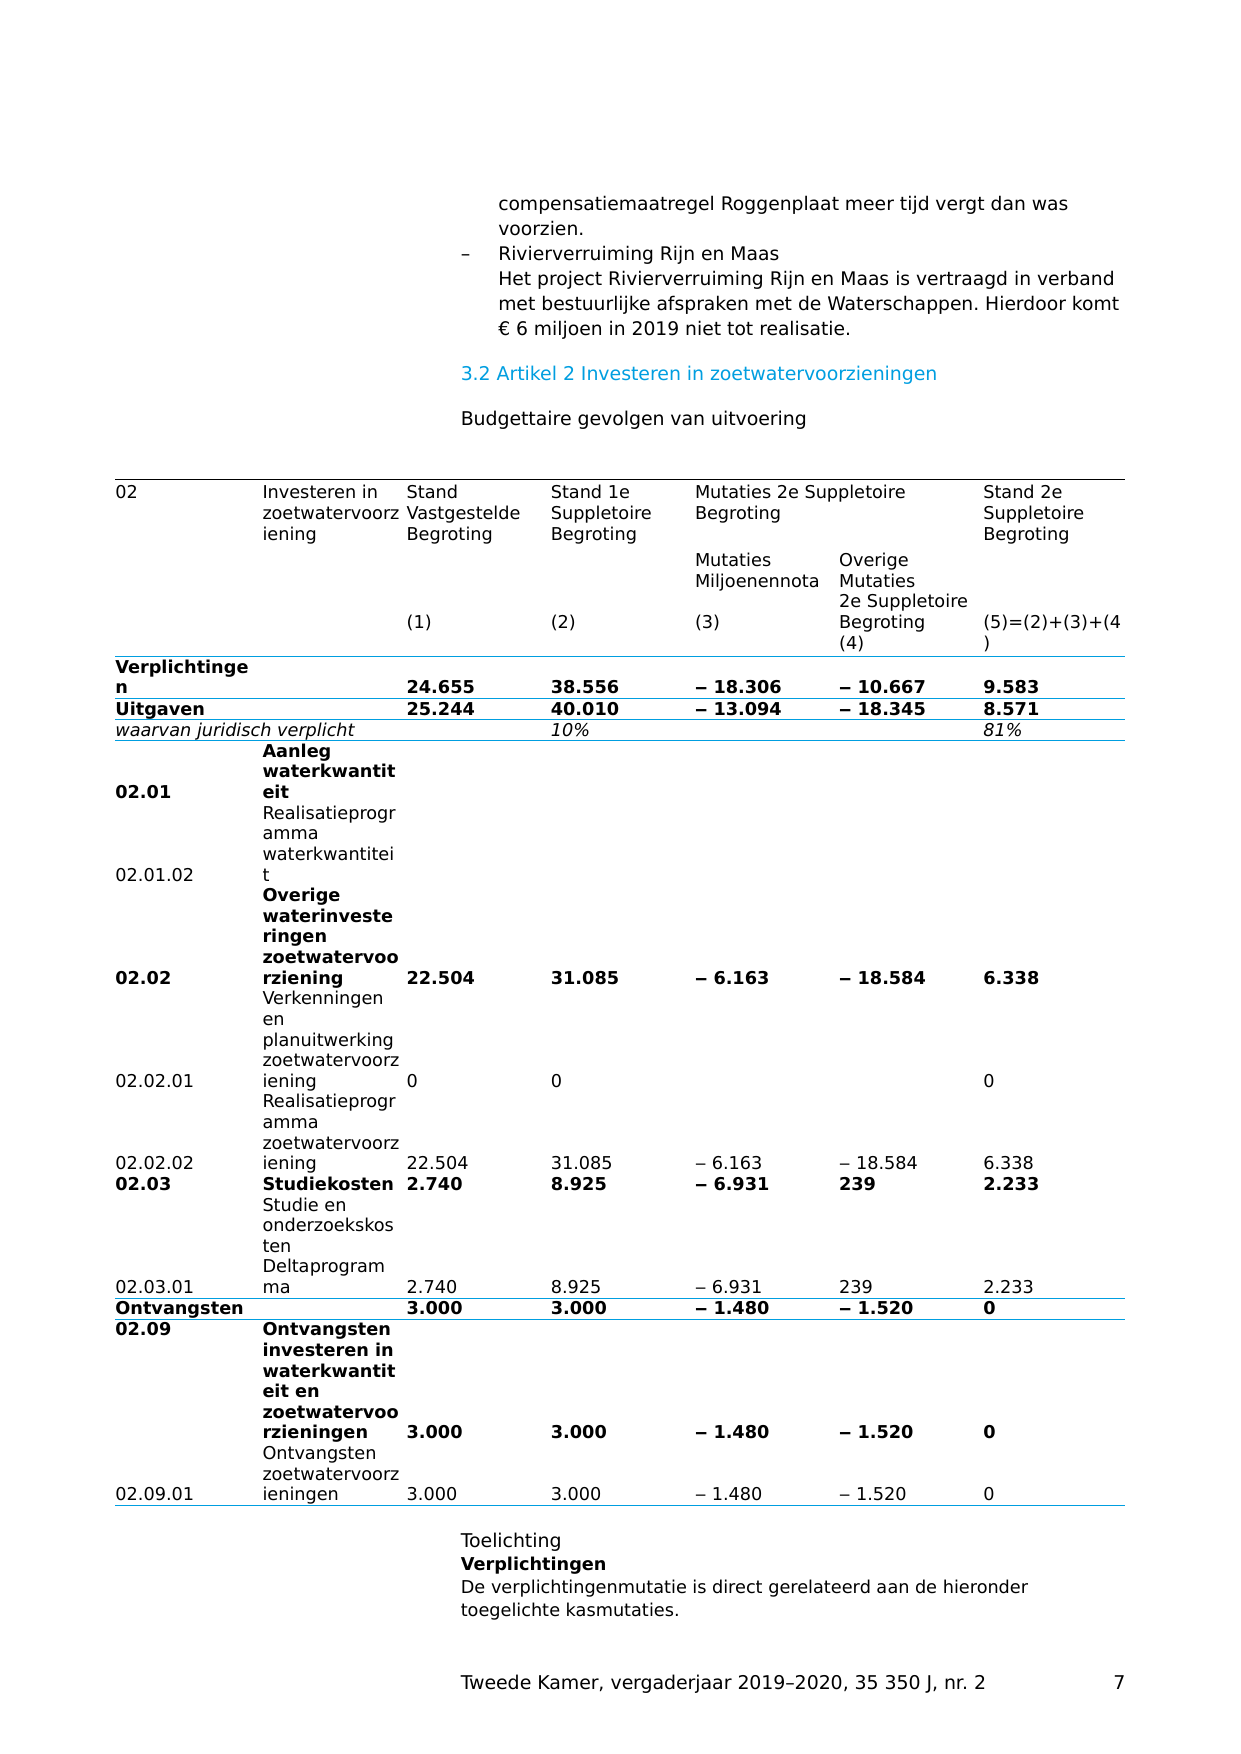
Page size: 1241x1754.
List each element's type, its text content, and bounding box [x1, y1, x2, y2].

table_cell [259, 699, 403, 719]
table_cell 31.085 [548, 1091, 692, 1174]
table_cell 02.03 [115, 1174, 259, 1194]
table_cell [980, 741, 1125, 803]
table_cell Aanleg waterkwantiteit [259, 741, 403, 803]
table_cell ‒ 1.520 [836, 1443, 980, 1505]
table_cell Mutaties Miljoenennota (3) [692, 547, 836, 656]
list compensatiemaatregel Roggenplaat meer tijd vergt dan was voorzien. [461, 191, 1125, 241]
table_cell 02.09.01 [115, 1443, 259, 1505]
table_cell [692, 720, 836, 740]
table_cell [836, 741, 980, 803]
table_cell ‒ 6.163 [692, 1091, 836, 1174]
table_cell 8.925 [548, 1195, 692, 1298]
table_cell 3.000 [404, 1443, 548, 1505]
table_cell 6.338 [980, 1091, 1125, 1174]
table_cell ‒ 18.306 [692, 657, 836, 698]
table_cell [259, 547, 403, 656]
table_cell [259, 657, 403, 698]
table_cell Investeren in zoetwatervoorziening [259, 480, 403, 547]
table_cell 02.02.02 [115, 1091, 259, 1174]
table_cell [692, 741, 836, 803]
table_cell 2.740 [404, 1195, 548, 1298]
table_cell ‒ 6.931 [692, 1174, 836, 1194]
table_cell 02.01.02 [115, 803, 259, 885]
table_cell 3.000 [548, 1320, 692, 1443]
table_cell ‒ 18.584 [836, 1091, 980, 1174]
list Rivierverruiming Rijn en Maas Het project Rivierverruiming Rijn en Maas is vertraagd in verband met bestuurlijke afspraken met de Waterschappen. Hierdoor komt € 6 miljoen in 2019 niet tot realisatie. [461, 241, 1125, 341]
table_cell 9.583 [980, 657, 1125, 698]
table_cell ‒ 18.345 [836, 699, 980, 719]
table_cell [404, 720, 548, 740]
table_cell 239 [836, 1174, 980, 1194]
table_cell waarvan juridisch verplicht [115, 720, 403, 740]
table_cell [548, 803, 692, 885]
table_cell [115, 547, 259, 656]
table_cell Realisatieprogramma zoetwatervoorziening [259, 1091, 403, 1174]
table_cell 0 [404, 988, 548, 1091]
table_cell Overige Mutaties 2e Suppletoire Begroting (4) [836, 547, 980, 656]
table_cell 2.233 [980, 1174, 1125, 1194]
table_cell Stand 1e Suppletoire Begroting [548, 480, 692, 547]
table_cell [259, 1299, 403, 1319]
table_cell [980, 803, 1125, 885]
table_cell Studie en onderzoekskosten Deltaprogramma [259, 1195, 403, 1298]
table_cell ‒ 1.480 [692, 1299, 836, 1319]
table_cell 0 [980, 1299, 1125, 1319]
table_cell 02.09 [115, 1320, 259, 1443]
table_cell Overige waterinvesteringen zoetwatervoorziening [259, 885, 403, 988]
table_cell 02.03.01 [115, 1195, 259, 1298]
table_cell (2) [548, 547, 692, 656]
text Verplichtingen De verplichtingenmutatie is direct gerelateerd aan de hieronder toegelichte kasmutaties. [461, 1552, 1125, 1621]
table_cell Uitgaven [115, 699, 259, 719]
table_cell 3.000 [548, 1443, 692, 1505]
table_cell Verplichtingen [115, 657, 259, 698]
table_cell 8.925 [548, 1174, 692, 1194]
table_cell ‒ 10.667 [836, 657, 980, 698]
table_header Budgettaire gevolgen van uitvoering art. 2 (bedragen x € 1.000) [115, 454, 1125, 479]
table_cell 3.000 [548, 1299, 692, 1319]
table_cell [404, 803, 548, 885]
table_cell 10% [548, 720, 692, 740]
table_cell 0 [980, 1443, 1125, 1505]
table_cell ‒ 13.094 [692, 699, 836, 719]
table_cell 0 [548, 988, 692, 1091]
table_cell Verkenningen en planuitwerking zoetwatervoorziening [259, 988, 403, 1091]
table_cell 6.338 [980, 885, 1125, 988]
table_cell ‒ 1.480 [692, 1320, 836, 1443]
table_cell 8.571 [980, 699, 1125, 719]
table_cell Stand 2e Suppletoire Begroting [980, 480, 1125, 547]
table_cell ‒ 6.163 [692, 885, 836, 988]
table_cell ‒ 1.480 [692, 1443, 836, 1505]
table_cell [836, 803, 980, 885]
table_cell Realisatieprogramma waterkwantiteit [259, 803, 403, 885]
table_cell ‒ 1.520 [836, 1320, 980, 1443]
table_cell 2.233 [980, 1195, 1125, 1298]
table_cell 02.02.01 [115, 988, 259, 1091]
table_cell [836, 988, 980, 1091]
table_cell 24.655 [404, 657, 548, 698]
table_cell 22.504 [404, 1091, 548, 1174]
table_cell 3.000 [404, 1320, 548, 1443]
table_cell [836, 720, 980, 740]
table_cell 22.504 [404, 885, 548, 988]
table_cell 38.556 [548, 657, 692, 698]
title 3.2 Artikel 2 Investeren in zoetwatervoorzieningen [461, 363, 1125, 385]
table_cell 02.01 [115, 741, 259, 803]
table_cell 239 [836, 1195, 980, 1298]
table_cell Ontvangsten [115, 1299, 259, 1319]
title Toelichting [461, 1530, 1125, 1552]
table_cell 31.085 [548, 885, 692, 988]
table_cell ‒ 6.931 [692, 1195, 836, 1298]
table_cell 81% [980, 720, 1125, 740]
table_cell Stand Vastgestelde Begroting [404, 480, 548, 547]
table_cell [404, 741, 548, 803]
table_cell Ontvangsten zoetwatervoorzieningen [259, 1443, 403, 1505]
table_cell 0 [980, 1320, 1125, 1443]
table_cell ‒ 18.584 [836, 885, 980, 988]
table_cell ‒ 1.520 [836, 1299, 980, 1319]
title Budgettaire gevolgen van uitvoering [461, 408, 1125, 430]
table_cell (5)=(2)+(3)+(4) [980, 547, 1125, 656]
table_cell Mutaties 2e Suppletoire Begroting [692, 480, 980, 547]
table_cell [692, 988, 836, 1091]
table_cell Studiekosten [259, 1174, 403, 1194]
table_cell 0 [980, 988, 1125, 1091]
table_cell 02 [115, 480, 259, 547]
table_cell 25.244 [404, 699, 548, 719]
table_cell 40.010 [548, 699, 692, 719]
table_cell [548, 741, 692, 803]
table_cell (1) [404, 547, 548, 656]
table_cell Ontvangsten investeren in waterkwantiteit en zoetwatervoorzieningen [259, 1320, 403, 1443]
table_cell 2.740 [404, 1174, 548, 1194]
table_cell [692, 803, 836, 885]
table_cell 3.000 [404, 1299, 548, 1319]
table_cell 02.02 [115, 885, 259, 988]
